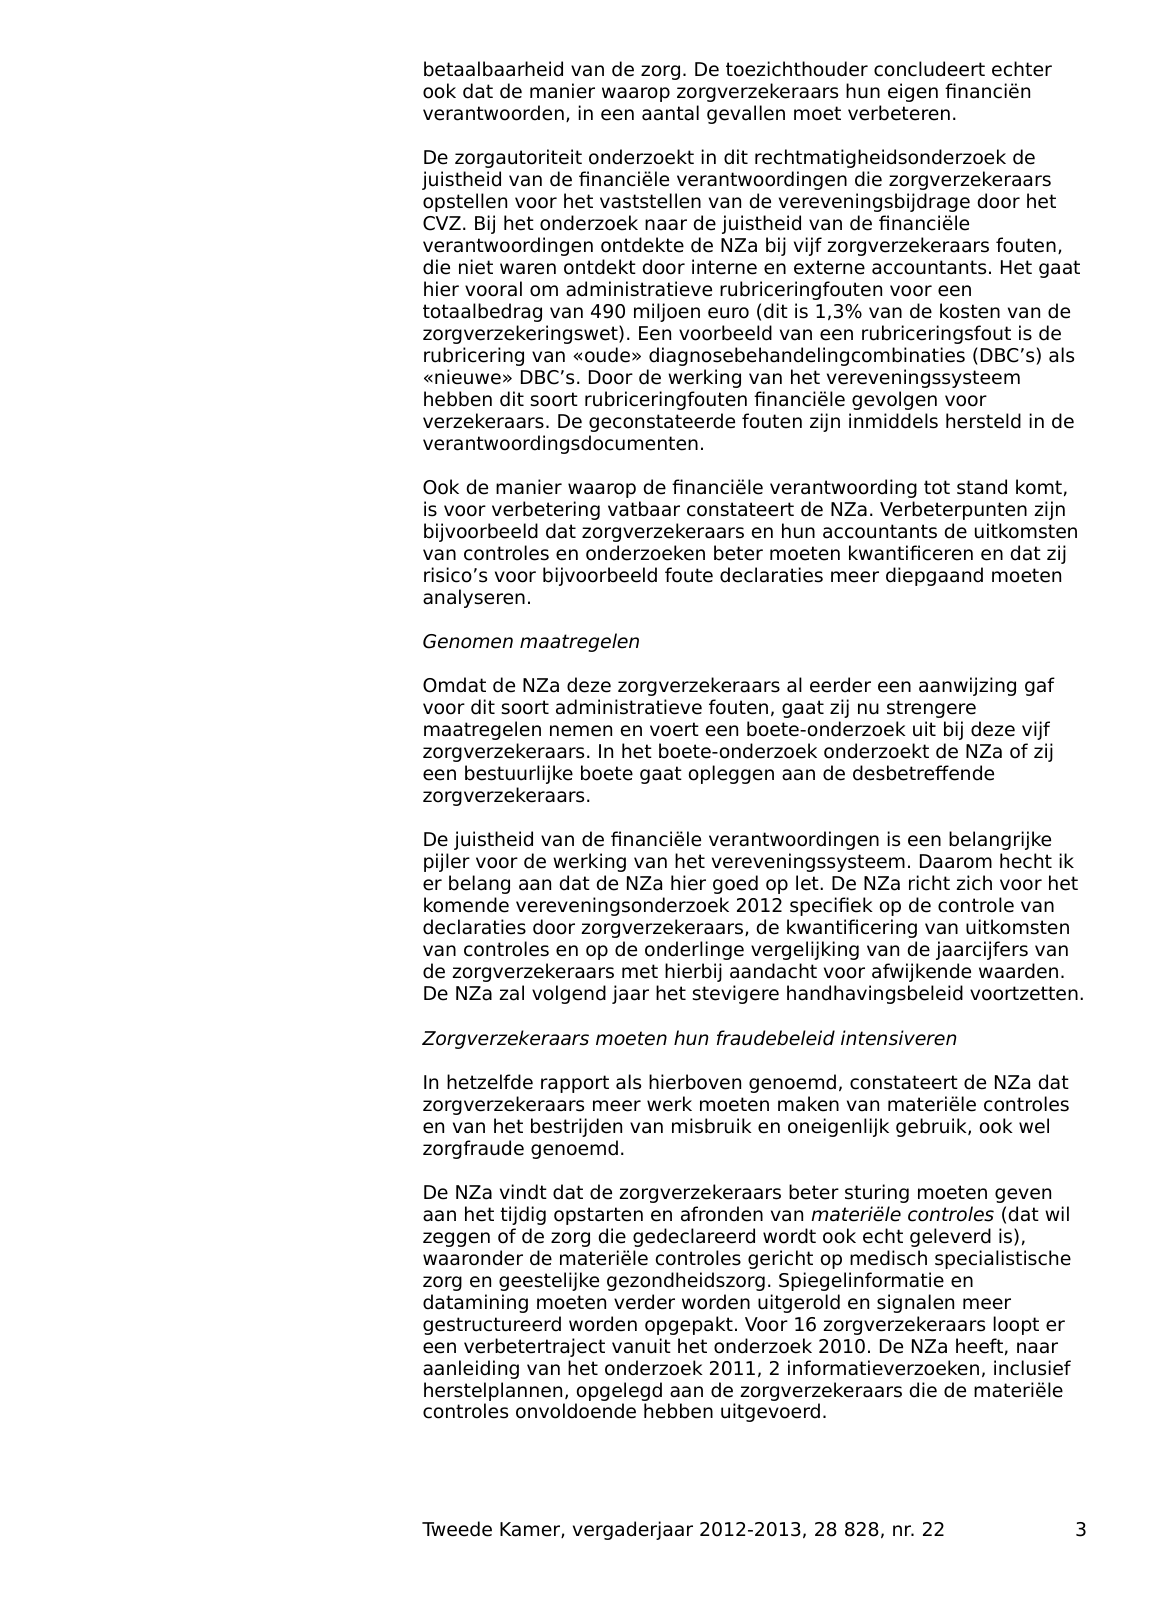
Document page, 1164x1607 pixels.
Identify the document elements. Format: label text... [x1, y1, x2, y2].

text De NZa vindt dat de zorgverzekeraars beter sturing moeten geven aan het tijdig opstarten en afronden van materiële controles (dat wil zeggen of de zorg die gedeclareerd wordt ook echt geleverd is), waaronder de materiële controles gericht op medisch specialistische zorg en geestelijke gezondheidszorg. Spiegelinformatie en datamining moeten verder worden uitgerold en signalen meer gestructureerd worden opgepakt. Voor 16 zorgverzekeraars loopt er een verbetertraject vanuit het onderzoek 2010. De NZa heeft, naar aanleiding van het onderzoek 2011, 2 informatieverzoeken, inclusief herstelplannen, opgelegd aan de zorgverzekeraars die de materiële controles onvoldoende hebben uitgevoerd. [422, 1182, 1087, 1423]
text Omdat de NZa deze zorgverzekeraars al eerder een aanwijzing gaf voor dit soort administratieve fouten, gaat zij nu strengere maatregelen nemen en voert een boete-onderzoek uit bij deze vijf zorgverzekeraars. In het boete-onderzoek onderzoekt de NZa of zij een bestuurlijke boete gaat opleggen aan de desbetreffende zorgverzekeraars. [422, 675, 1087, 807]
text In hetzelfde rapport als hierboven genoemd, constateert de NZa dat zorgverzekeraars meer werk moeten maken van materiële controles en van het bestrijden van misbruik en oneigenlijk gebruik, ook wel zorgfraude genoemd. [422, 1072, 1087, 1159]
text De juistheid van de financiële verantwoordingen is een belangrijke pijler voor de werking van het vereveningssysteem. Daarom hecht ik er belang aan dat de NZa hier goed op let. De NZa richt zich voor het komende vereveningsonderzoek 2012 specifiek op de controle van declaraties door zorgverzekeraars, de kwantificering van uitkomsten van controles en op de onderlinge vergelijking van de jaarcijfers van de zorgverzekeraars met hierbij aandacht voor afwijkende waarden. De NZa zal volgend jaar het stevigere handhavingsbeleid voortzetten. [422, 829, 1087, 1005]
text Ook de manier waarop de financiële verantwoording tot stand komt, is voor verbetering vatbaar constateert de NZa. Verbeterpunten zijn bijvoorbeeld dat zorgverzekeraars en hun accountants de uitkomsten van controles en onderzoeken beter moeten kwantificeren en dat zij risico’s voor bijvoorbeeld foute declaraties meer diepgaand moeten analyseren. [422, 477, 1087, 609]
text betaalbaarheid van de zorg. De toezichthouder concludeert echter ook dat de manier waarop zorgverzekeraars hun eigen financiën verantwoorden, in een aantal gevallen moet verbeteren. [422, 59, 1087, 125]
text De zorgautoriteit onderzoekt in dit rechtmatigheidsonderzoek de juistheid van de financiële verantwoordingen die zorgverzekeraars opstellen voor het vaststellen van de vereveningsbijdrage door het CVZ. Bij het onderzoek naar de juistheid van de financiële verantwoordingen ontdekte de NZa bij vijf zorgverzekeraars fouten, die niet waren ontdekt door interne en externe accountants. Het gaat hier vooral om administratieve rubriceringfouten voor een totaalbedrag van 490 miljoen euro (dit is 1,3% van de kosten van de zorgverzekeringswet). Een voorbeeld van een rubriceringsfout is de rubricering van «oude» diagnosebehandelingcombinaties (DBC’s) als «nieuwe» DBC’s. Door de werking van het vereveningssysteem hebben dit soort rubriceringfouten financiële gevolgen voor verzekeraars. De geconstateerde fouten zijn inmiddels hersteld in de verantwoordingsdocumenten. [422, 147, 1087, 455]
subtitle Zorgverzekeraars moeten hun fraudebeleid intensiveren [422, 1027, 1087, 1049]
subtitle Genomen maatregelen [422, 631, 1087, 653]
